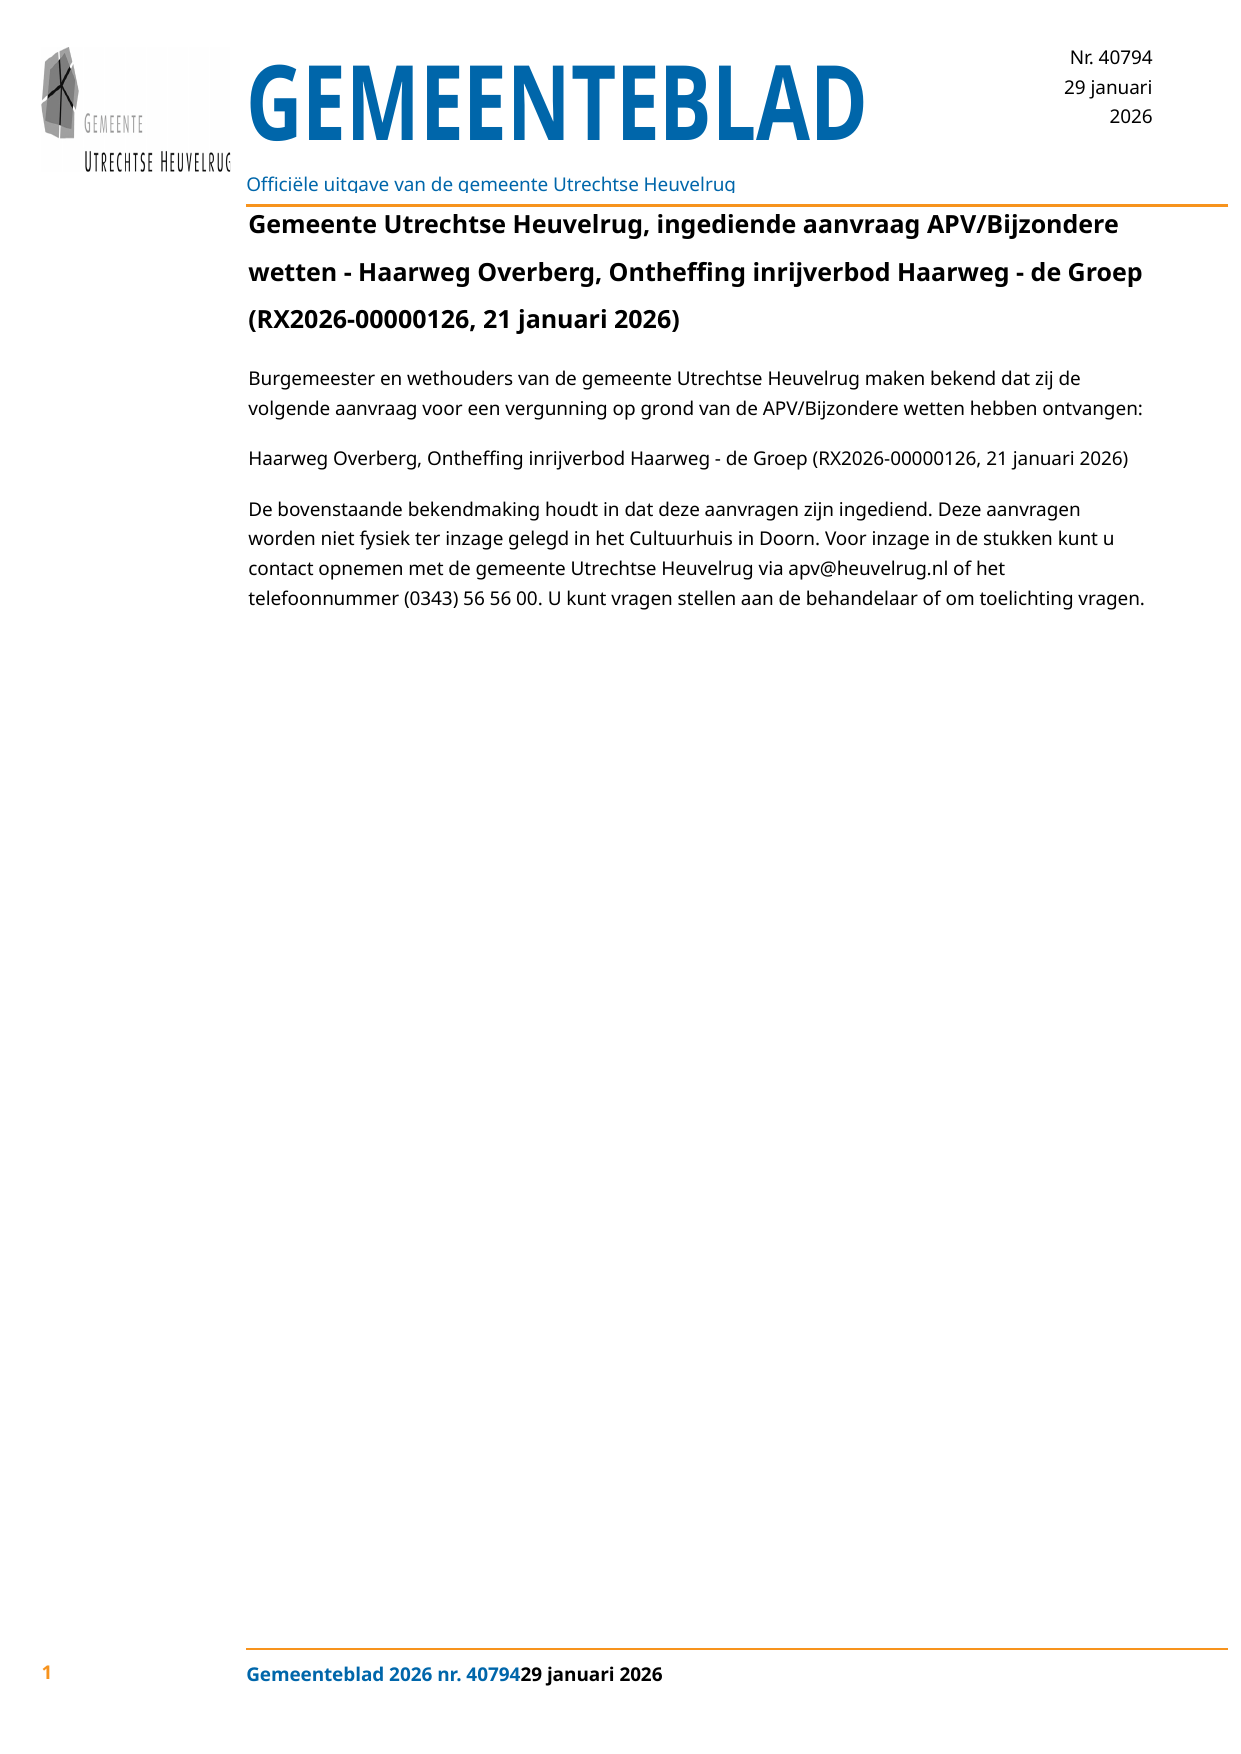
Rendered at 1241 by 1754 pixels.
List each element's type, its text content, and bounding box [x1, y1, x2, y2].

text Burgemeester en wethouders van de gemeente Utrechtse Heuvelrug maken bekend dat zij de volgende aanvraag voor een vergunning op grond van de APV/Bijzondere wetten hebben ontvangen: [248, 366, 1152, 421]
text De bovenstaande bekendmaking houdt in dat deze aanvragen zijn ingediend. Deze aanvragen worden niet fysiek ter inzage gelegd in het Cultuurhuis in Doorn. Voor inzage in de stukken kunt u contact opnemen met de gemeente Utrechtse Heuvelrug via apv@heuvelrug.nl of het telefoonnummer (0343) 56 56 00. U kunt vragen stellen aan de behandelaar of om toelichting vragen. [248, 496, 1152, 610]
text Gemeente Utrechtse Heuvelrug, ingediende aanvraag APV/Bijzondere wetten - Haarweg Overberg, Ontheffing inrijverbod Haarweg - de Groep (RX2026-00000126, 21 januari 2026) [248, 207, 1152, 336]
picture [41, 47, 231, 172]
text Haarweg Overberg, Ontheffing inrijverbod Haarweg - de Groep (RX2026-00000126, 21 januari 2026) [248, 446, 1152, 471]
